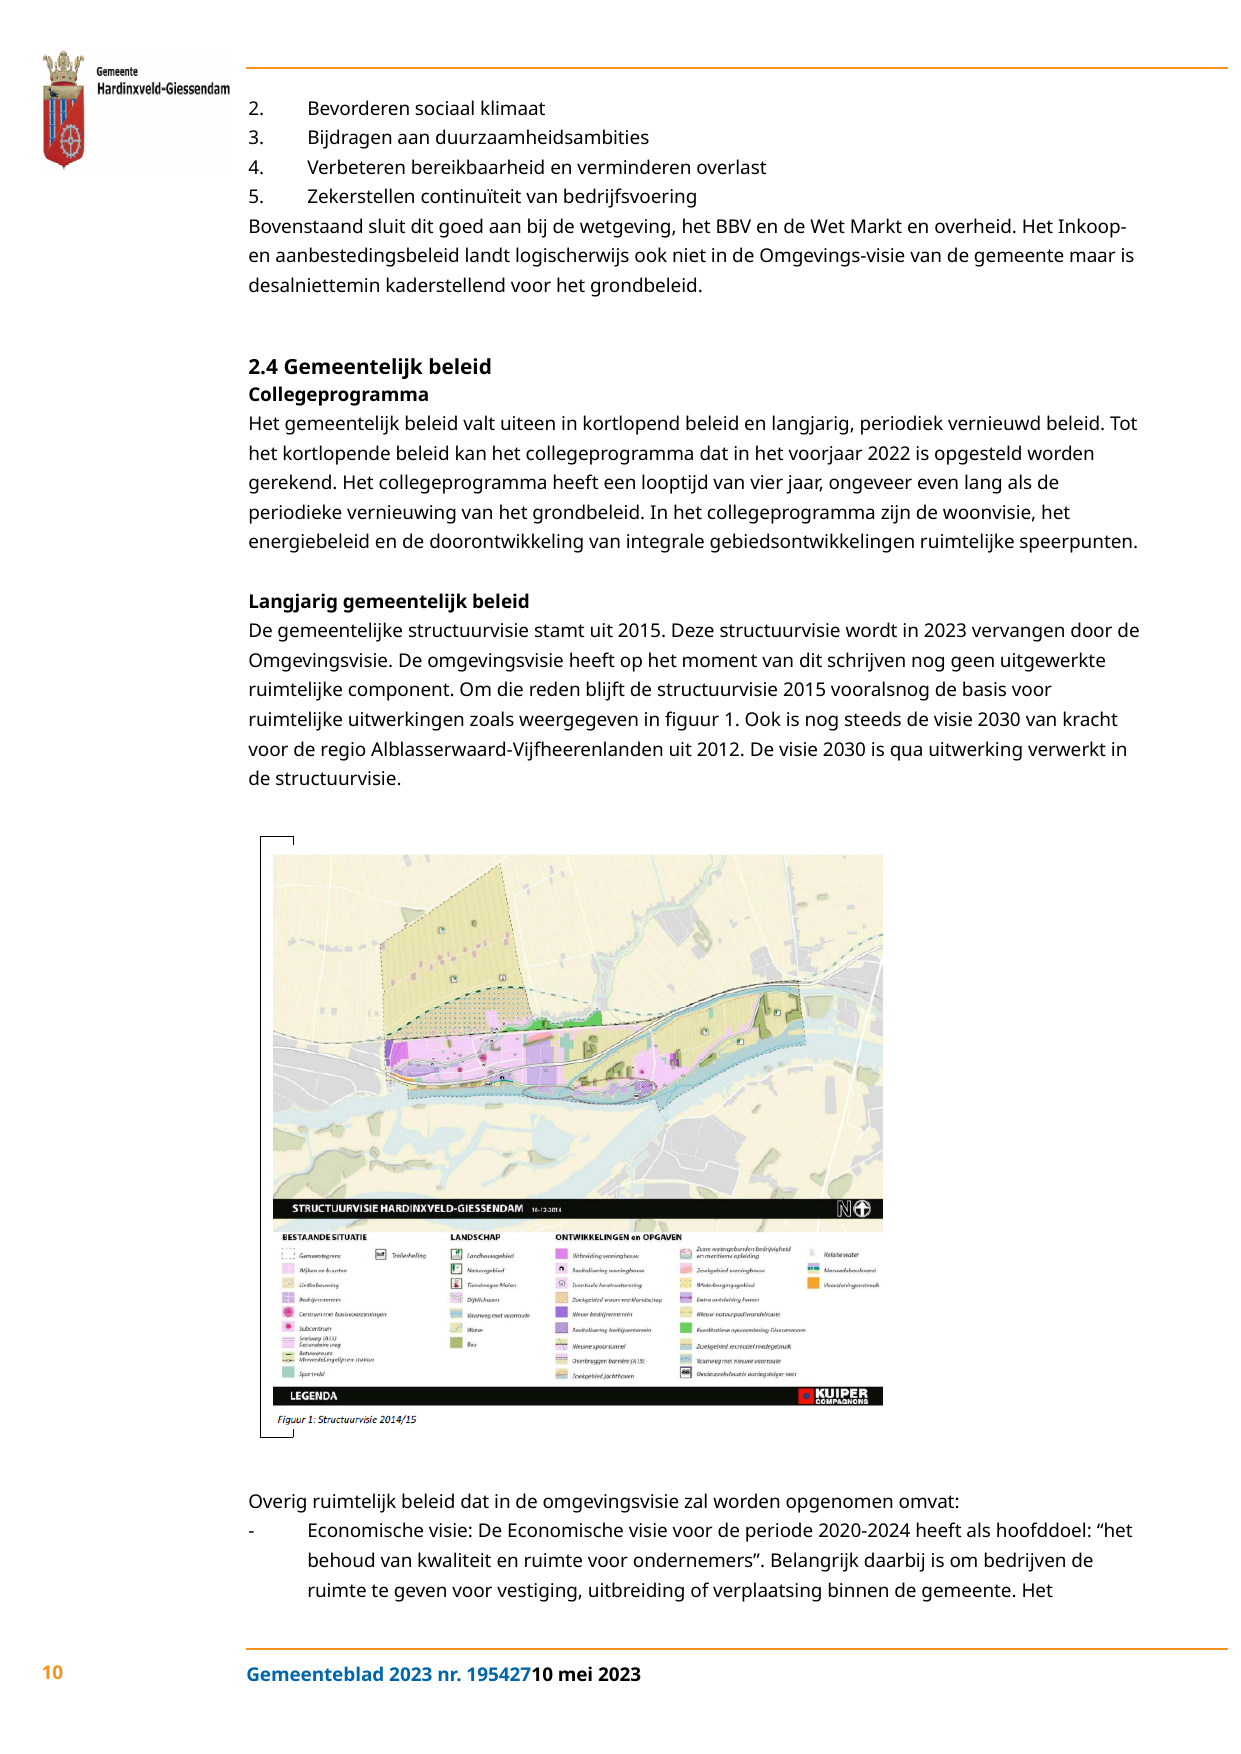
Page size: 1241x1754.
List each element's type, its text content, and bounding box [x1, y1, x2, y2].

text Collegeprogramma [248, 381, 1152, 406]
list Bevorderen sociaal klimaat [248, 95, 1152, 121]
text Bovenstaand sluit dit goed aan bij de wetgeving, het BBV en de Wet Markt en overheid. Het Inkoop- en aanbestedingsbeleid landt logischerwijs ook niet in de Omgevings-visie van de gemeente maar is desalniettemin kaderstellend voor het grondbeleid. [248, 213, 1152, 298]
list Bijdragen aan duurzaamheidsambities [248, 124, 1152, 150]
picture [268, 845, 889, 1429]
picture [41, 47, 231, 172]
text Het gemeentelijk beleid valt uiteen in kortlopend beleid en langjarig, periodiek vernieuwd beleid. Tot het kortlopende beleid kan het collegeprogramma dat in het voorjaar 2022 is opgesteld worden gerekend. Het collegeprogramma heeft een looptijd van vier jaar, ongeveer even lang als de periodieke vernieuwing van het grondbeleid. In het collegeprogramma zijn de woonvisie, het energiebeleid en de doorontwikkeling van integrale gebiedsontwikkelingen ruimtelijke speerpunten. [248, 410, 1152, 554]
list Verbeteren bereikbaarheid en verminderen overlast [248, 154, 1152, 180]
text Langjarig gemeentelijk beleid [248, 588, 1152, 613]
list Zekerstellen continuïteit van bedrijfsvoering [248, 183, 1152, 209]
text De gemeentelijke structuurvisie stamt uit 2015. Deze structuurvisie wordt in 2023 vervangen door de Omgevingsvisie. De omgevingsvisie heeft op het moment van dit schrijven nog geen uitgewerkte ruimtelijke component. Om die reden blijft de structuurvisie 2015 vooralsnog de basis voor ruimtelijke uitwerkingen zoals weergegeven in figuur 1. Ook is nog steeds de visie 2030 van kracht voor de regio Alblasserwaard-Vijfheerenlanden uit 2012. De visie 2030 is qua uitwerking verwerkt in de structuurvisie. [248, 617, 1152, 791]
list Economische visie: De Economische visie voor de periode 2020-2024 heeft als hoofddoel: “het behoud van kwaliteit en ruimte voor ondernemers”. Belangrijk daarbij is om bedrijven de ruimte te geven voor vestiging, uitbreiding of verplaatsing binnen de gemeente. Het [248, 1518, 1152, 1603]
text Overig ruimtelijk beleid dat in de omgevingsvisie zal worden opgenomen omvat: [248, 1488, 1152, 1514]
text 2.4 Gemeentelijk beleid [248, 352, 1152, 381]
